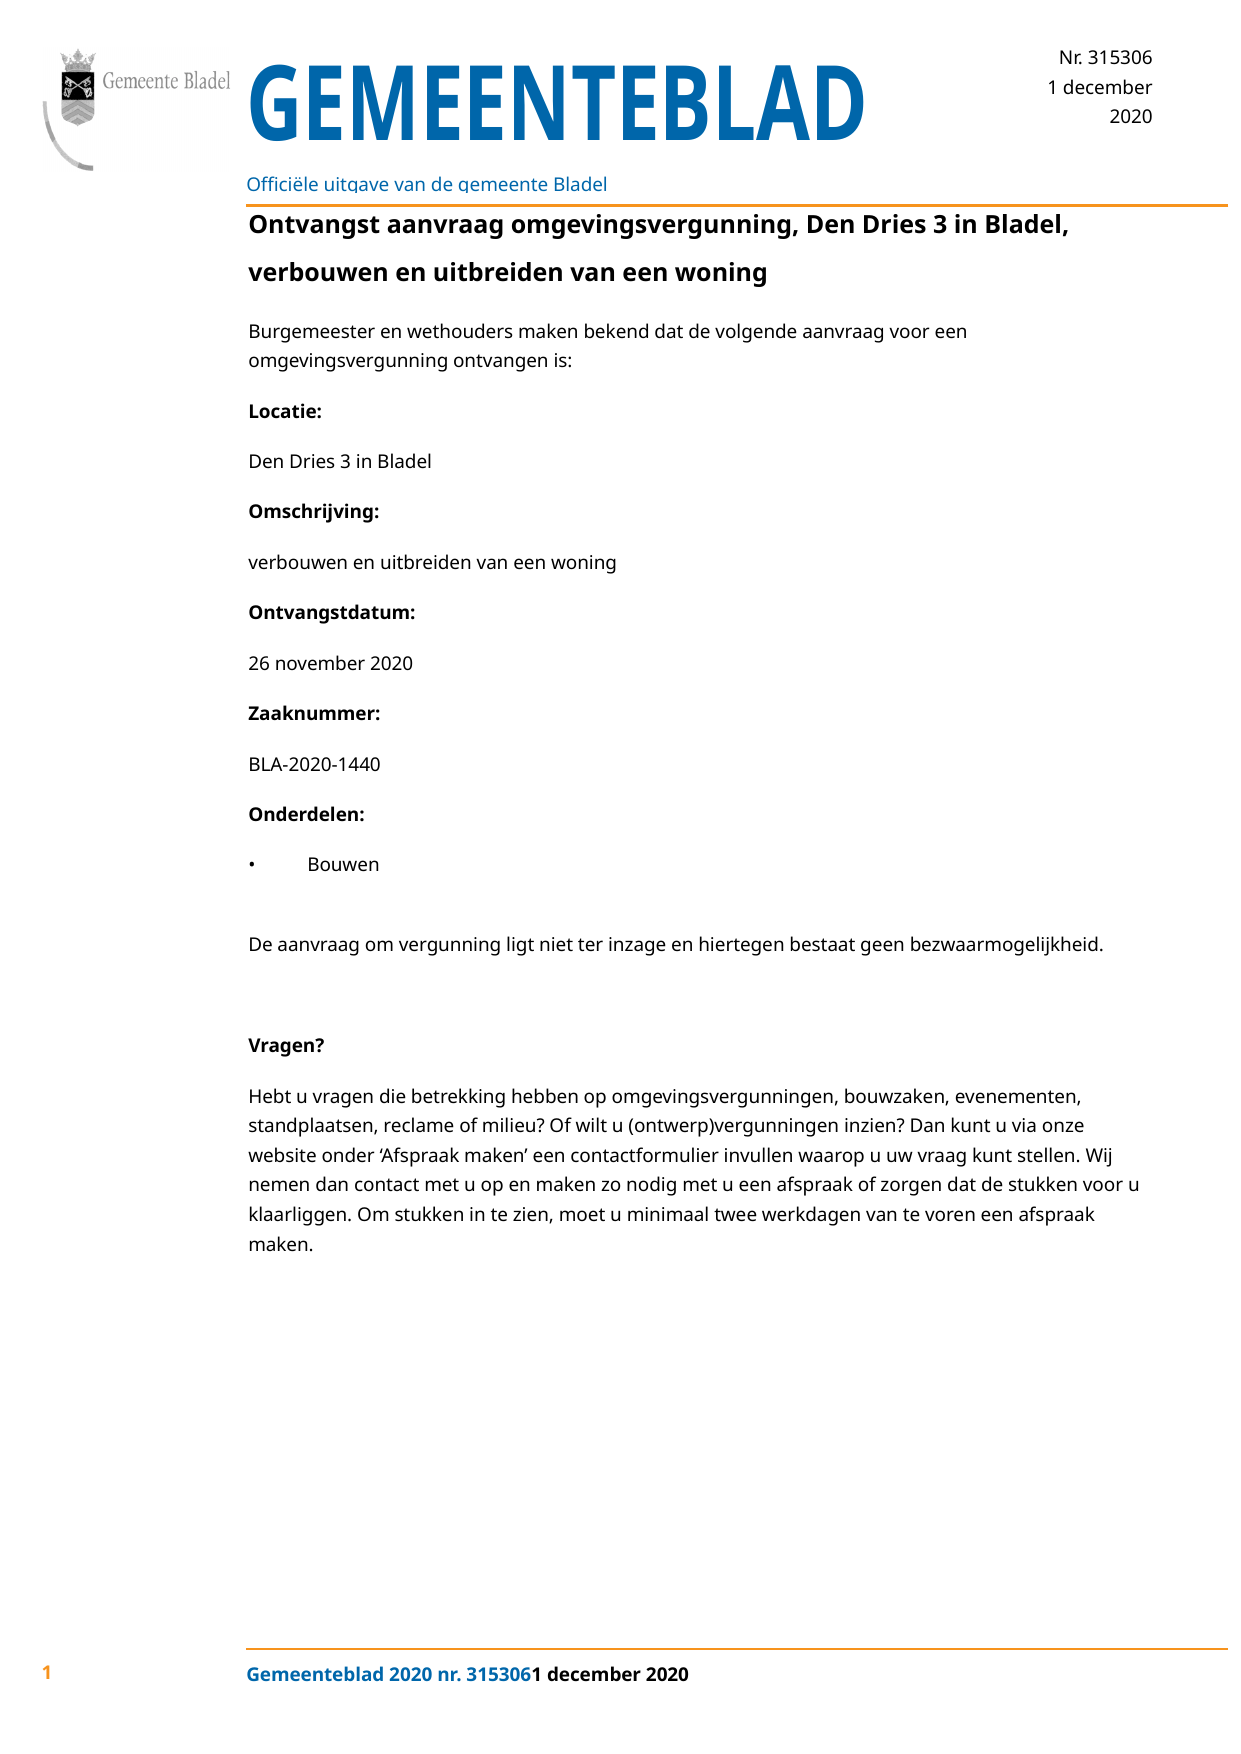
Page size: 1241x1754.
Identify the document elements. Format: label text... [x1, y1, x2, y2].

text Locatie: [248, 398, 1152, 424]
list Bouwen [248, 852, 1152, 877]
picture [41, 47, 231, 172]
text Hebt u vragen die betrekking hebben op omgevingsvergunningen, bouwzaken, evenementen, standplaatsen, reclame of milieu? Of wilt u (ontwerp)vergunningen inzien? Dan kunt u via onze website onder ‘Afspraak maken’ een contactformulier invullen waarop u uw vraag kunt stellen. Wij nemen dan contact met u op en maken zo nodig met u een afspraak of zorgen dat de stukken voor u klaarliggen. Om stukken in te zien, moet u minimaal twee werkdagen van te voren een afspraak maken. [248, 1083, 1152, 1257]
text Burgemeester en wethouders maken bekend dat de volgende aanvraag voor een omgevingsvergunning ontvangen is: [248, 318, 1152, 373]
text verbouwen en uitbreiden van een woning [248, 549, 1152, 575]
text Omschrijving: [248, 499, 1152, 524]
text Onderdelen: [248, 801, 1152, 827]
text Zaaknummer: [248, 700, 1152, 726]
text 26 november 2020 [248, 650, 1152, 676]
text BLA-2020-1440 [248, 751, 1152, 777]
text De aanvraag om vergunning ligt niet ter inzage en hiertegen bestaat geen bezwaarmogelijkheid. [248, 932, 1152, 957]
text Vragen? [248, 1032, 1152, 1058]
text Den Dries 3 in Bladel [248, 448, 1152, 474]
text Ontvangst aanvraag omgevingsvergunning, Den Dries 3 in Bladel, verbouwen en uitbreiden van een woning [248, 207, 1152, 288]
text Ontvangstdatum: [248, 599, 1152, 625]
